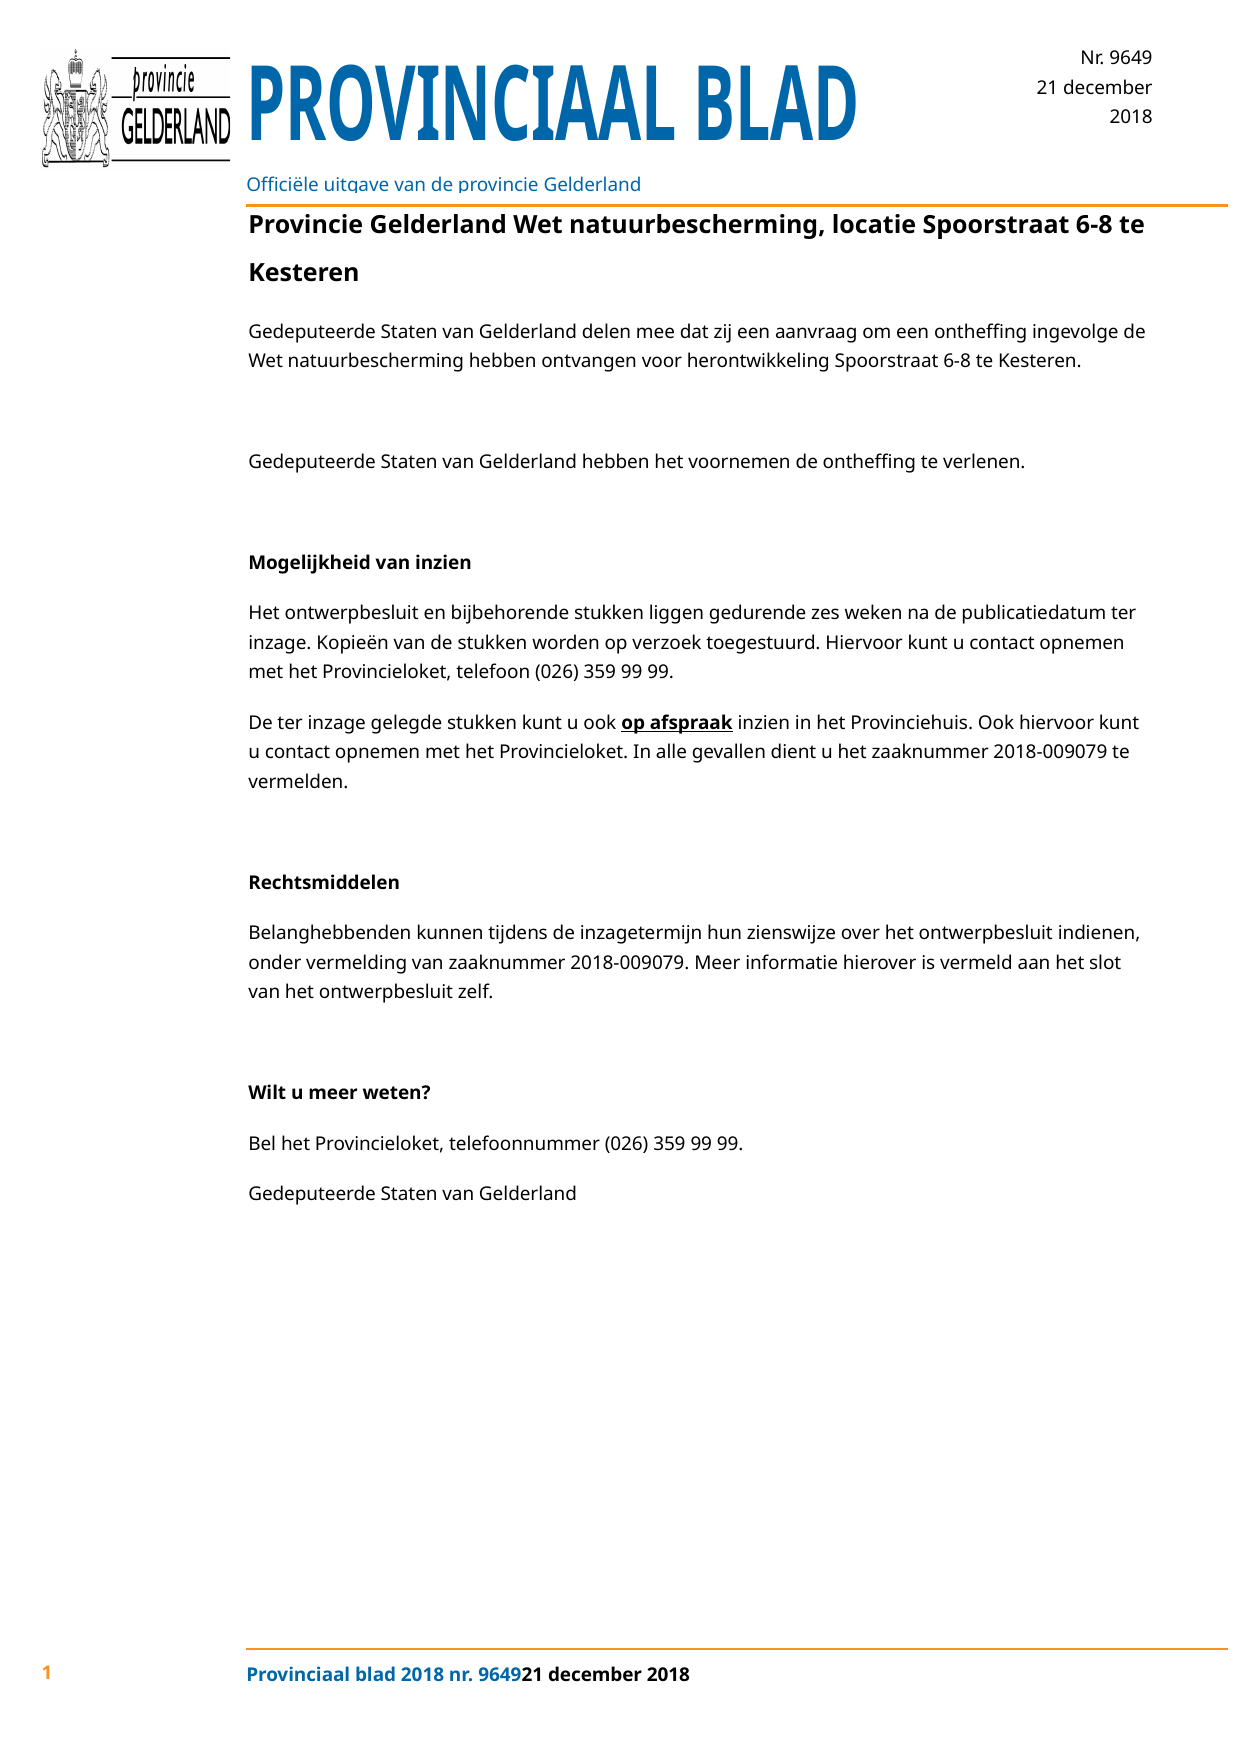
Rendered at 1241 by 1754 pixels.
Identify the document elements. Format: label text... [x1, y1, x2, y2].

text Mogelijkheid van inzien [248, 549, 1152, 575]
picture [41, 47, 231, 172]
text Bel het Provincieloket, telefoonnummer (026) 359 99 99. [248, 1130, 1152, 1156]
text Het ontwerpbesluit en bijbehorende stukken liggen gedurende zes weken na de publicatiedatum ter inzage. Kopieën van de stukken worden op verzoek toegestuurd. Hiervoor kunt u contact opnemen met het Provincieloket, telefoon (026) 359 99 99. [248, 599, 1152, 684]
text Provincie Gelderland Wet natuurbescherming, locatie Spoorstraat 6-8 te Kesteren [248, 207, 1152, 288]
text Wilt u meer weten? [248, 1079, 1152, 1105]
text De ter inzage gelegde stukken kunt u ook op afspraak inzien in het Provinciehuis. Ook hiervoor kunt u contact opnemen met het Provincieloket. In alle gevallen dient u het zaaknummer 2018-009079 te vermelden. [248, 709, 1152, 794]
text Gedeputeerde Staten van Gelderland delen mee dat zij een aanvraag om een ontheffing ingevolge de Wet natuurbescherming hebben ontvangen voor herontwikkeling Spoorstraat 6-8 te Kesteren. [248, 318, 1152, 373]
text Gedeputeerde Staten van Gelderland hebben het voornemen de ontheffing te verlenen. [248, 448, 1152, 474]
text Gedeputeerde Staten van Gelderland [248, 1180, 1152, 1206]
text Belanghebbenden kunnen tijdens de inzagetermijn hun zienswijze over het ontwerpbesluit indienen, onder vermelding van zaaknummer 2018-009079. Meer informatie hierover is vermeld aan het slot van het ontwerpbesluit zelf. [248, 919, 1152, 1004]
text Rechtsmiddelen [248, 869, 1152, 895]
